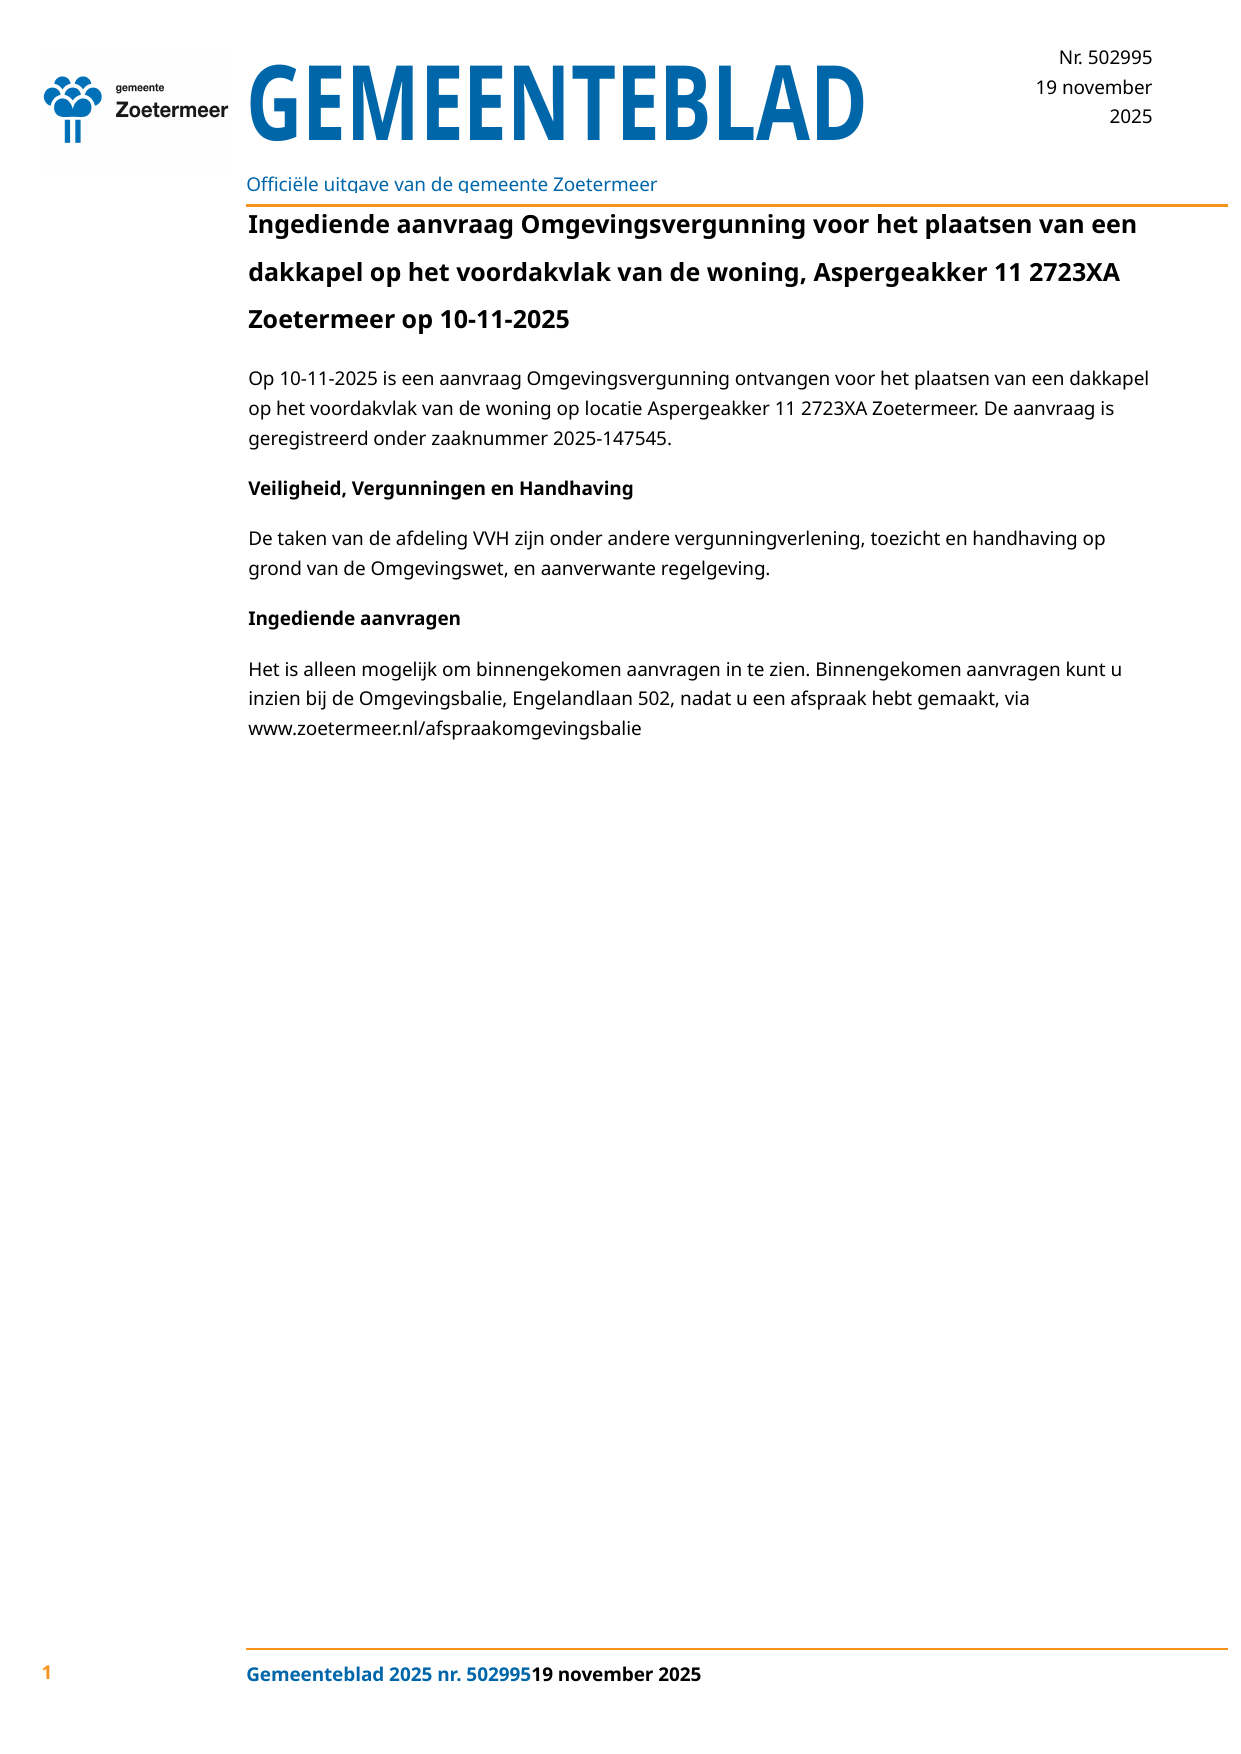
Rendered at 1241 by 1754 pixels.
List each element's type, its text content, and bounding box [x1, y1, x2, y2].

text Veiligheid, Vergunningen en Handhaving [248, 475, 1152, 501]
text De taken van de afdeling VVH zijn onder andere vergunningverlening, toezicht en handhaving op grond van de Omgevingswet, en aanverwante regelgeving. [248, 526, 1152, 581]
picture [41, 47, 231, 172]
text Ingediende aanvragen [248, 606, 1152, 631]
text Ingediende aanvraag Omgevingsvergunning voor het plaatsen van een dakkapel op het voordakvlak van de woning, Aspergeakker 11 2723XA Zoetermeer op 10-11-2025 [248, 207, 1152, 336]
text Het is alleen mogelijk om binnengekomen aanvragen in te zien. Binnengekomen aanvragen kunt u inzien bij de Omgevingsbalie, Engelandlaan 502, nadat u een afspraak hebt gemaakt, via www.zoetermeer.nl/afspraakomgevingsbalie [248, 656, 1152, 741]
text Op 10-11-2025 is een aanvraag Omgevingsvergunning ontvangen voor het plaatsen van een dakkapel op het voordakvlak van de woning op locatie Aspergeakker 11 2723XA Zoetermeer. De aanvraag is geregistreerd onder zaaknummer 2025-147545. [248, 366, 1152, 450]
